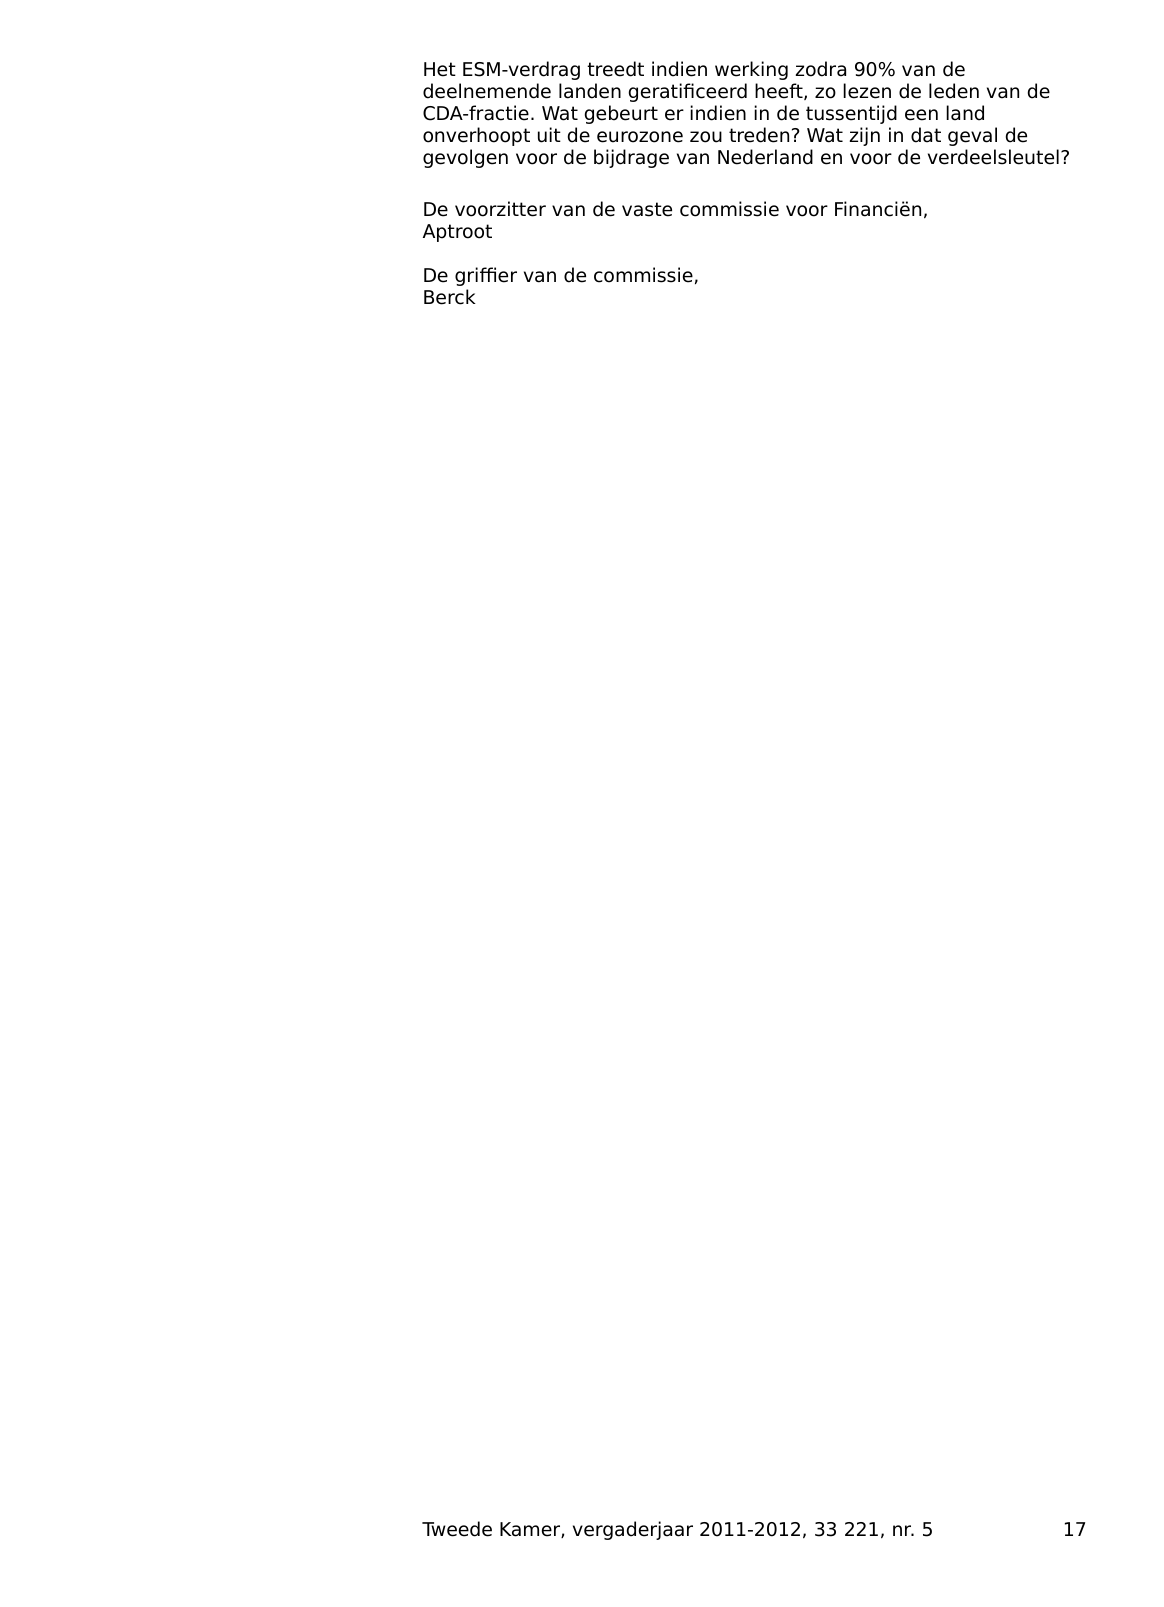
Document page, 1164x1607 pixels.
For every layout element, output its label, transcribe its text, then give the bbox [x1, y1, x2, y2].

text De voorzitter van de vaste commissie voor Financiën, Aptroot [422, 199, 1087, 243]
text Het ESM-verdrag treedt indien werking zodra 90% van de deelnemende landen geratificeerd heeft, zo lezen de leden van de CDA-fractie. Wat gebeurt er indien in de tussentijd een land onverhoopt uit de eurozone zou treden? Wat zijn in dat geval de gevolgen voor de bijdrage van Nederland en voor de verdeelsleutel? [422, 59, 1087, 169]
text De griffier van de commissie, Berck [422, 265, 1087, 309]
